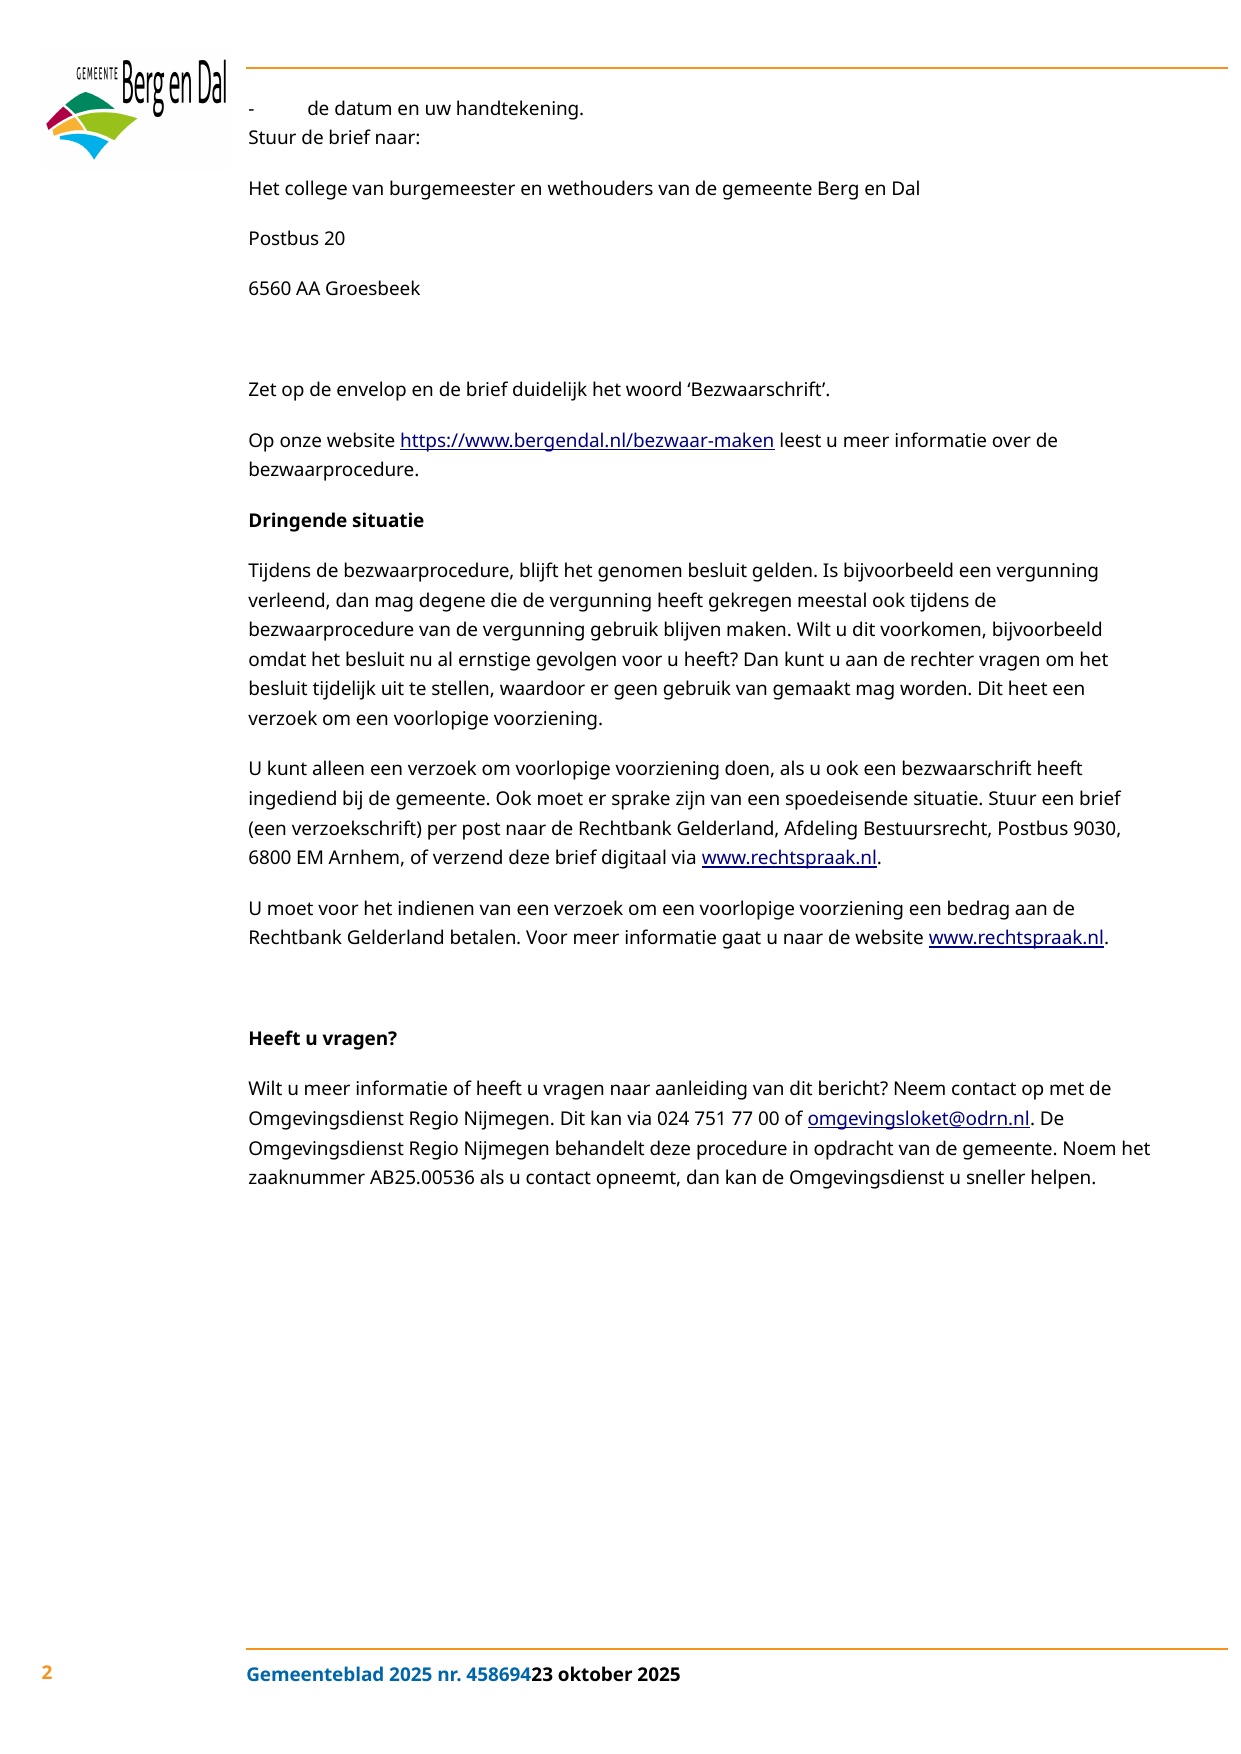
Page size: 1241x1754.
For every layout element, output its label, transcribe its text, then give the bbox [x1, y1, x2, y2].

text Heeft u vragen? [248, 1025, 1152, 1051]
text Op onze website https://www.bergendal.nl/bezwaar-maken leest u meer informatie over de bezwaarprocedure. [248, 427, 1152, 482]
text 6560 AA Groesbeek [248, 276, 1152, 301]
text U kunt alleen een verzoek om voorlopige voorziening doen, als u ook een bezwaarschrift heeft ingediend bij de gemeente. Ook moet er sprake zijn van een spoedeisende situatie. Stuur een brief (een verzoekschrift) per post naar de Rechtbank Gelderland, Afdeling Bestuursrecht, Postbus 9030, 6800 EM Arnhem, of verzend deze brief digitaal via www.rechtspraak.nl. [248, 756, 1152, 870]
text Stuur de brief naar: [248, 124, 1152, 150]
text Postbus 20 [248, 225, 1152, 251]
text Zet op de envelop en de brief duidelijk het woord ‘Bezwaarschrift’. [248, 376, 1152, 402]
picture [41, 47, 231, 172]
list de datum en uw handtekening. [248, 95, 1152, 121]
text Het college van burgemeester en wethouders van de gemeente Berg en Dal [248, 175, 1152, 201]
text U moet voor het indienen van een verzoek om een voorlopige voorziening een bedrag aan de Rechtbank Gelderland betalen. Voor meer informatie gaat u naar de website www.rechtspraak.nl. [248, 895, 1152, 950]
text Wilt u meer informatie of heeft u vragen naar aanleiding van dit bericht? Neem contact op met de Omgevingsdienst Regio Nijmegen. Dit kan via 024 751 77 00 of omgevingsloket@odrn.nl. De Omgevingsdienst Regio Nijmegen behandelt deze procedure in opdracht van de gemeente. Noem het zaaknummer AB25.00536 als u contact opneemt, dan kan de Omgevingsdienst u sneller helpen. [248, 1076, 1152, 1190]
text Tijdens de bezwaarprocedure, blijft het genomen besluit gelden. Is bijvoorbeeld een vergunning verleend, dan mag degene die de vergunning heeft gekregen meestal ook tijdens de bezwaarprocedure van de vergunning gebruik blijven maken. Wilt u dit voorkomen, bijvoorbeeld omdat het besluit nu al ernstige gevolgen voor u heeft? Dan kunt u aan de rechter vragen om het besluit tijdelijk uit te stellen, waardoor er geen gebruik van gemaakt mag worden. Dit heet een verzoek om een voorlopige voorziening. [248, 557, 1152, 731]
text Dringende situatie [248, 507, 1152, 533]
